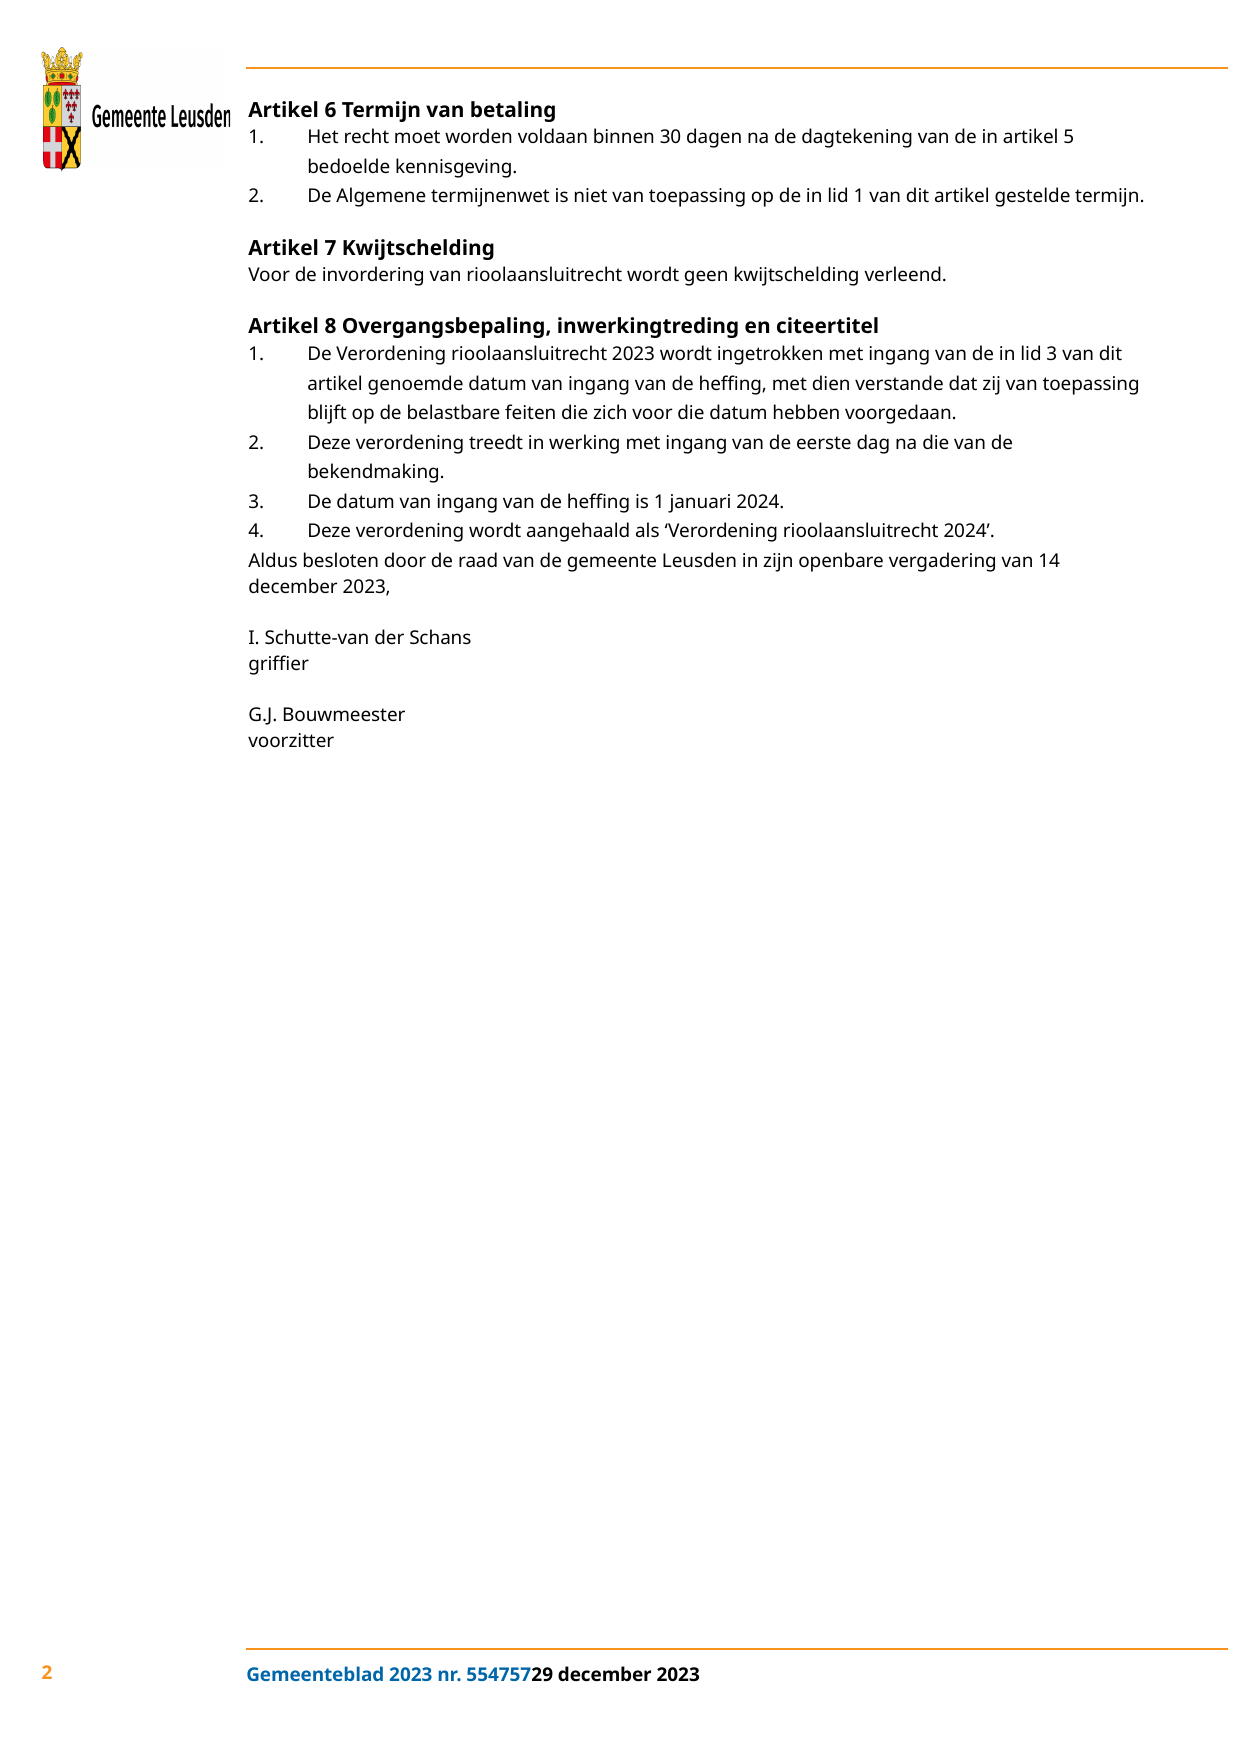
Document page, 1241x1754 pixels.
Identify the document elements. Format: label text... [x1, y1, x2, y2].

picture [41, 47, 231, 172]
text Artikel 6 Termijn van betaling [248, 95, 1152, 123]
text voorzitter [248, 727, 1152, 753]
text Artikel 7 Kwijtschelding [248, 233, 1152, 261]
list Het recht moet worden voldaan binnen 30 dagen na de dagtekening van de in artikel 5 bedoelde kennisgeving. [248, 123, 1152, 178]
list De Algemene termijnenwet is niet van toepassing op de in lid 1 van dit artikel gestelde termijn. [248, 182, 1152, 208]
text I. Schutte-van der Schans [248, 624, 1152, 650]
text Voor de invordering van rioolaansluitrecht wordt geen kwijtschelding verleend. [248, 261, 1152, 287]
text Aldus besloten door de raad van de gemeente Leusden in zijn openbare vergadering van 14 december 2023, [248, 547, 1152, 599]
text griffier [248, 650, 1152, 676]
text G.J. Bouwmeester [248, 702, 1152, 727]
list De datum van ingang van de heffing is 1 januari 2024. [248, 488, 1152, 514]
list Deze verordening treedt in werking met ingang van de eerste dag na die van de bekendmaking. [248, 429, 1152, 484]
list De Verordening rioolaansluitrecht 2023 wordt ingetrokken met ingang van de in lid 3 van dit artikel genoemde datum van ingang van de heffing, met dien verstande dat zij van toepassing blijft op de belastbare feiten die zich voor die datum hebben voorgedaan. [248, 340, 1152, 425]
list Deze verordening wordt aangehaald als ‘Verordening rioolaansluitrecht 2024’. [248, 518, 1152, 543]
text Artikel 8 Overgangsbepaling, inwerkingtreding en citeertitel [248, 312, 1152, 340]
